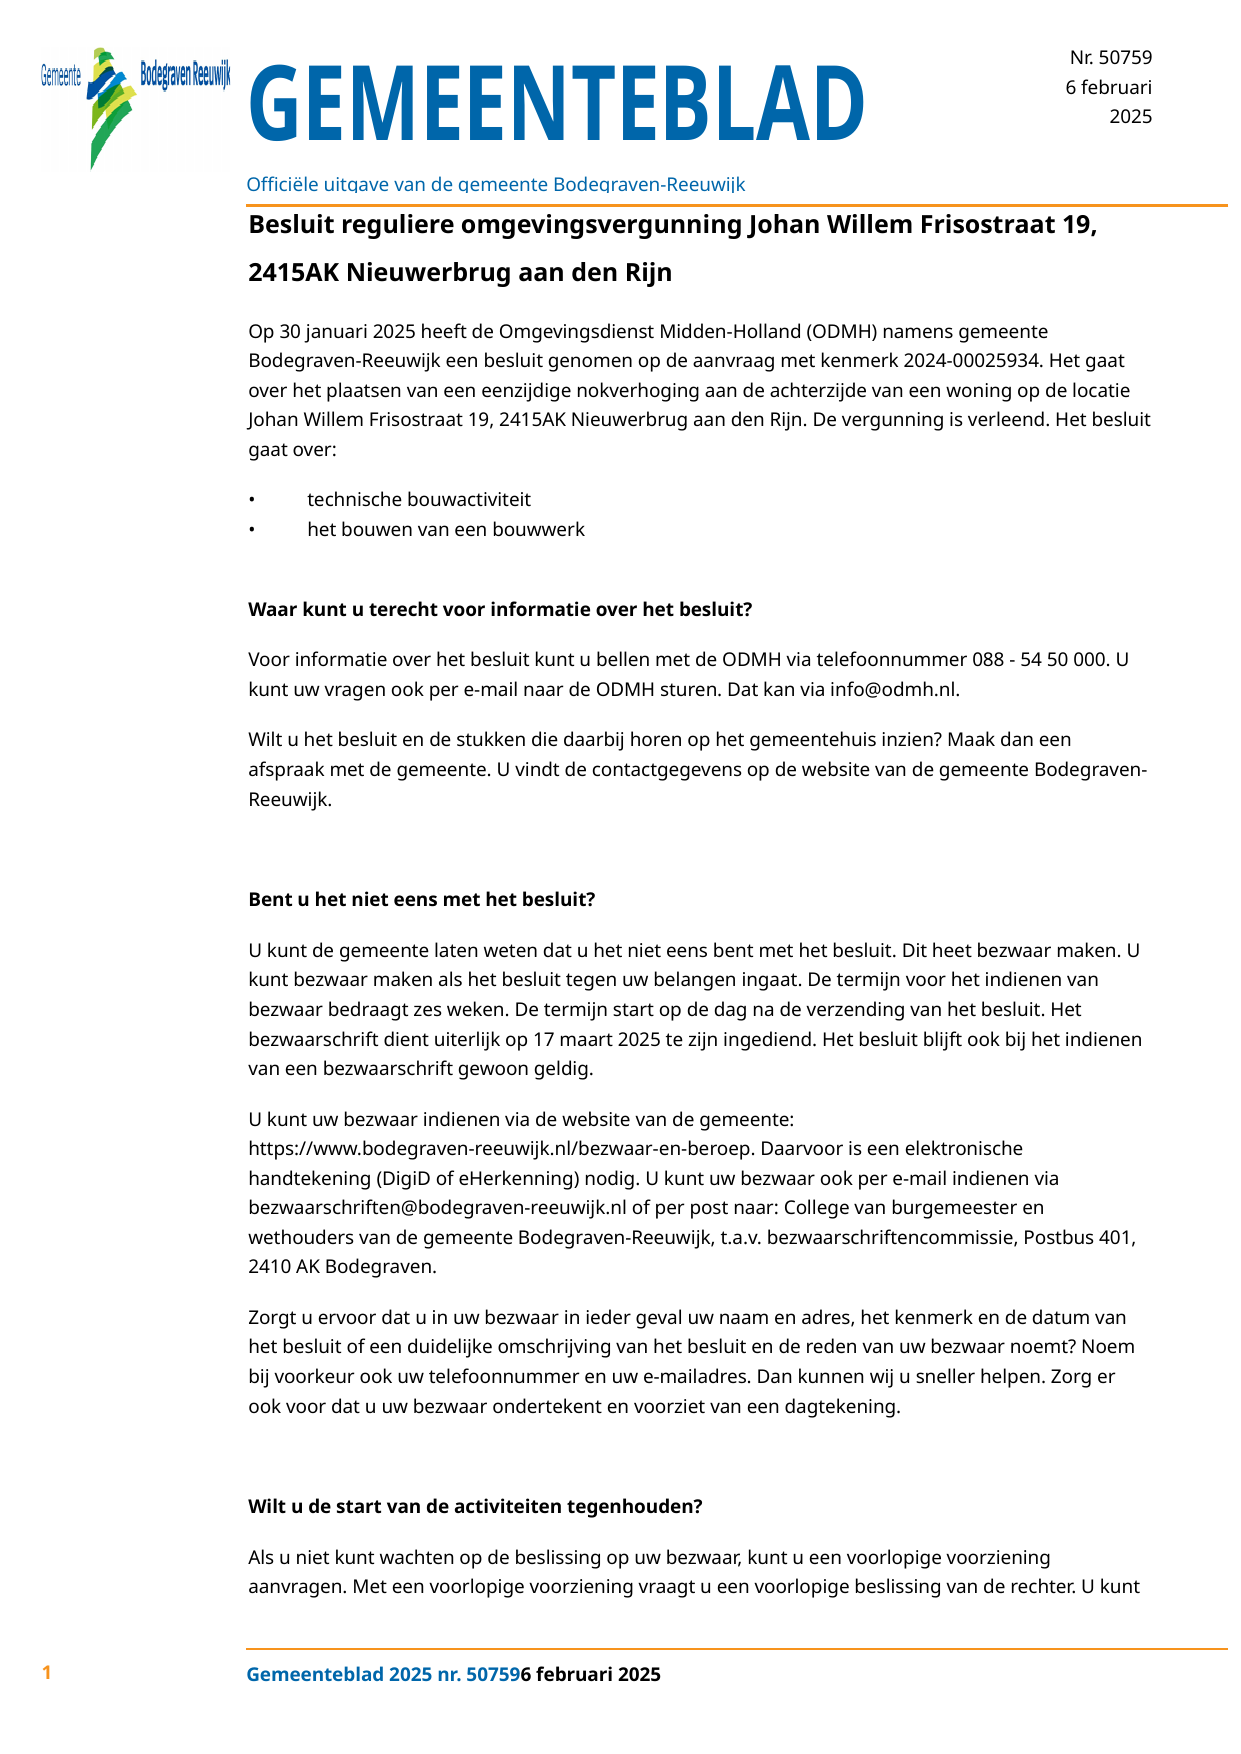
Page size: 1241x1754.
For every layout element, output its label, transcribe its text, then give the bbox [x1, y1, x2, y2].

text Wilt u de start van de activiteiten tegenhouden? [248, 1494, 1152, 1519]
text Wilt u het besluit en de stukken die daarbij horen op het gemeentehuis inzien? Maak dan een afspraak met de gemeente. U vindt de contactgegevens op de website van de gemeente Bodegraven-Reeuwijk. [248, 727, 1152, 812]
text Bent u het niet eens met het besluit? [248, 887, 1152, 912]
picture [41, 47, 231, 172]
text U kunt uw bezwaar indienen via de website van de gemeente: https://www.bodegraven-reeuwijk.nl/bezwaar-en-beroep. Daarvoor is een elektronische handtekening (DigiD of eHerkenning) nodig. U kunt uw bezwaar ook per e-mail indienen via bezwaarschriften@bodegraven-reeuwijk.nl of per post naar: College van burgemeester en wethouders van de gemeente Bodegraven-Reeuwijk, t.a.v. bezwaarschriftencommissie, Postbus 401, 2410 AK Bodegraven. [248, 1106, 1152, 1279]
text Voor informatie over het besluit kunt u bellen met de ODMH via telefoonnummer 088 - 54 50 000. U kunt uw vragen ook per e-mail naar de ODMH sturen. Dat kan via info@odmh.nl. [248, 647, 1152, 702]
text Waar kunt u terecht voor informatie over het besluit? [248, 596, 1152, 622]
text U kunt de gemeente laten weten dat u het niet eens bent met het besluit. Dit heet bezwaar maken. U kunt bezwaar maken als het besluit tegen uw belangen ingaat. De termijn voor het indienen van bezwaar bedraagt zes weken. De termijn start op de dag na de verzending van het besluit. Het bezwaarschrift dient uiterlijk op 17 maart 2025 te zijn ingediend. Het besluit blijft ook bij het indienen van een bezwaarschrift gewoon geldig. [248, 937, 1152, 1081]
list het bouwen van een bouwwerk [248, 516, 1152, 542]
text Op 30 januari 2025 heeft de Omgevingsdienst Midden-Holland (ODMH) namens gemeente Bodegraven-Reeuwijk een besluit genomen op de aanvraag met kenmerk 2024-00025934. Het gaat over het plaatsen van een eenzijdige nokverhoging aan de achterzijde van een woning op de locatie Johan Willem Frisostraat 19, 2415AK Nieuwerbrug aan den Rijn. De vergunning is verleend. Het besluit gaat over: [248, 318, 1152, 462]
text Als u niet kunt wachten op de beslissing op uw bezwaar, kunt u een voorlopige voorziening aanvragen. Met een voorlopige voorziening vraagt u een voorlopige beslissing van de rechter. U kunt [248, 1544, 1152, 1599]
list technische bouwactiviteit [248, 487, 1152, 512]
text Zorgt u ervoor dat u in uw bezwaar in ieder geval uw naam en adres, het kenmerk en de datum van het besluit of een duidelijke omschrijving van het besluit en de reden van uw bezwaar noemt? Noem bij voorkeur ook uw telefoonnummer en uw e-mailadres. Dan kunnen wij u sneller helpen. Zorg er ook voor dat u uw bezwaar ondertekent en voorziet van een dagtekening. [248, 1304, 1152, 1419]
text Besluit reguliere omgevingsvergunning Johan Willem Frisostraat 19, 2415AK Nieuwerbrug aan den Rijn [248, 207, 1152, 288]
